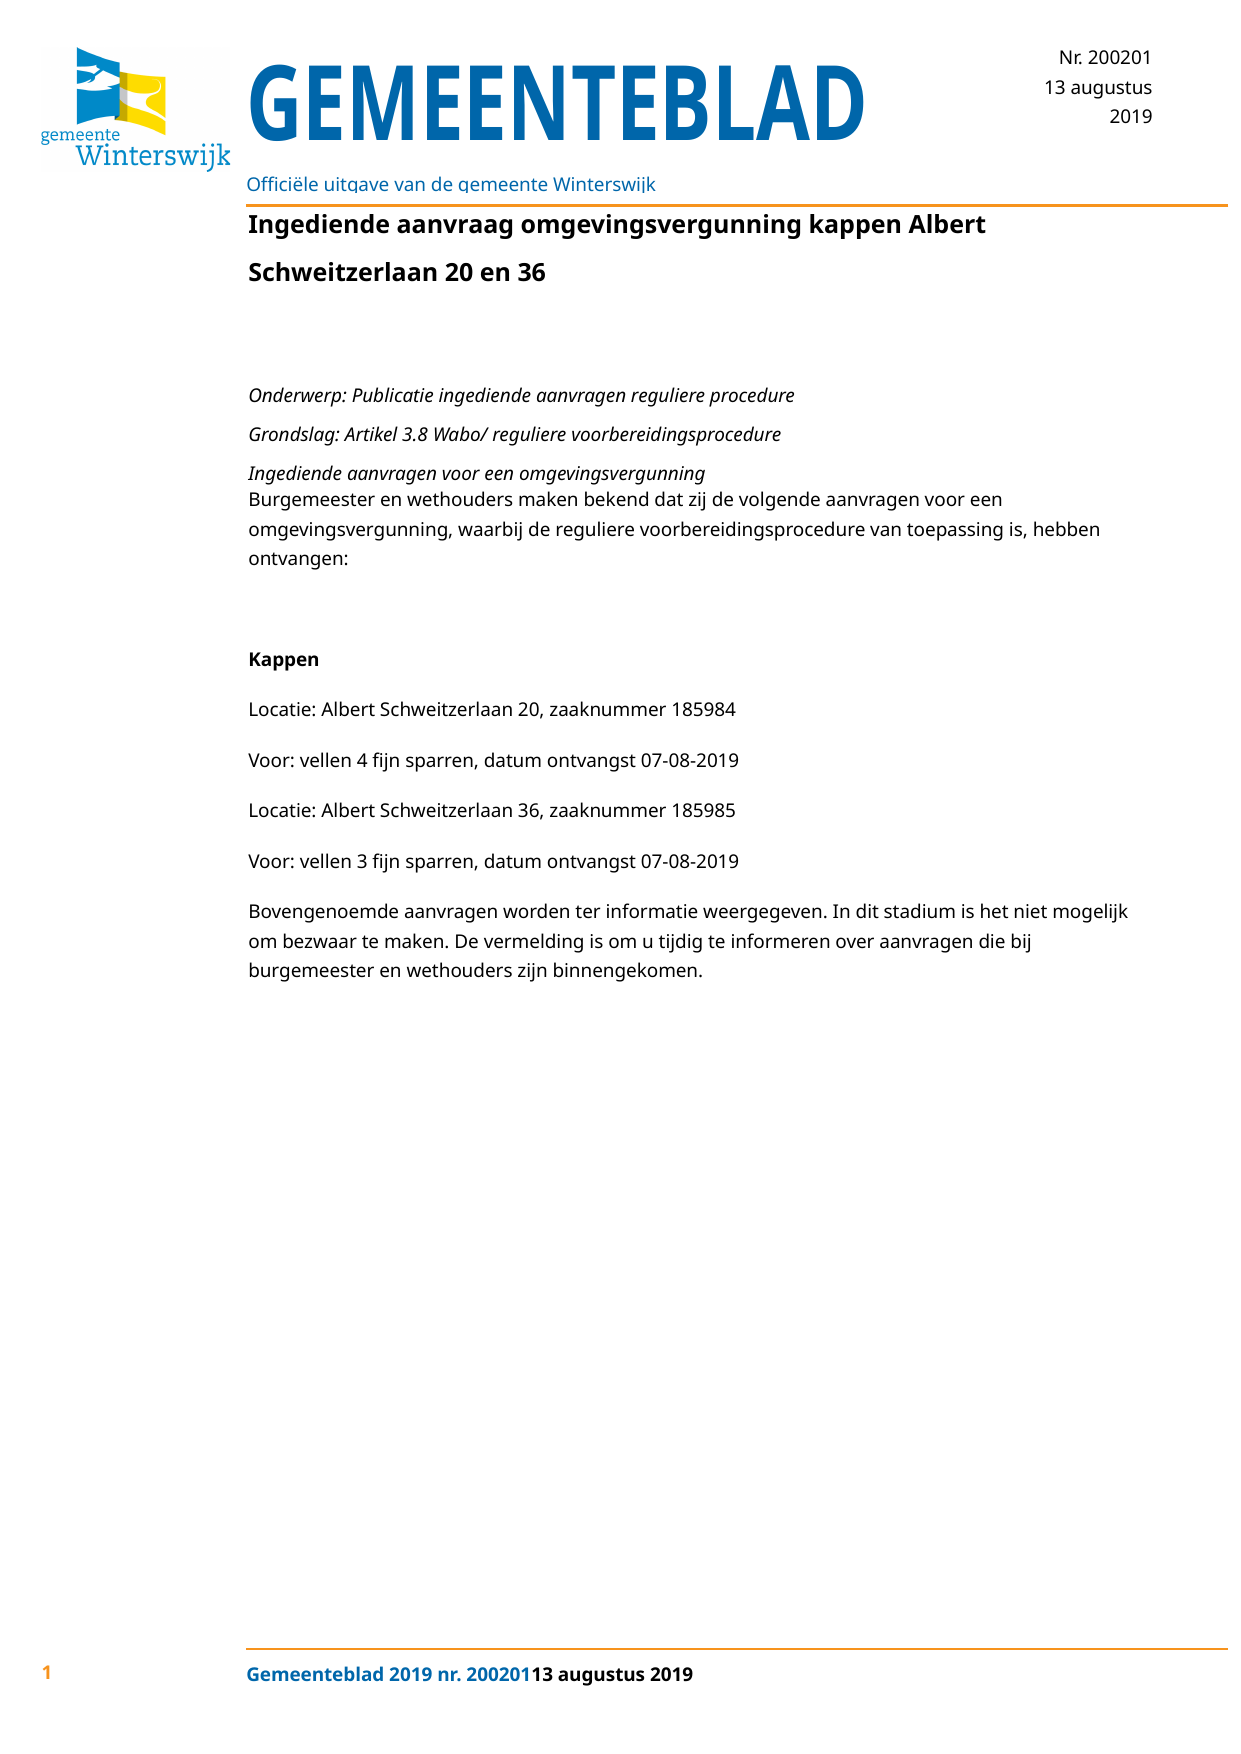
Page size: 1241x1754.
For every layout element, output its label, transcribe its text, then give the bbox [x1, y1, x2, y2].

text Locatie: Albert Schweitzerlaan 36, zaaknummer 185985 [248, 797, 1152, 823]
text Voor: vellen 3 fijn sparren, datum ontvangst 07-08-2019 [248, 848, 1152, 873]
text Bovengenoemde aanvragen worden ter informatie weergegeven. In dit stadium is het niet mogelijk om bezwaar te maken. De vermelding is om u tijdig te informeren over aanvragen die bij burgemeester en wethouders zijn binnengekomen. [248, 898, 1152, 983]
text Grondslag: Artikel 3.8 Wabo/ reguliere voorbereidingsprocedure [248, 421, 1152, 447]
text Ingediende aanvragen voor een omgevingsvergunning [248, 460, 1152, 486]
text Onderwerp: Publicatie ingediende aanvragen reguliere procedure [248, 382, 1152, 408]
picture [41, 47, 231, 172]
text Locatie: Albert Schweitzerlaan 20, zaaknummer 185984 [248, 697, 1152, 722]
text Burgemeester en wethouders maken bekend dat zij de volgende aanvragen voor een omgevingsvergunning, waarbij de reguliere voorbereidingsprocedure van toepassing is, hebben ontvangen: [248, 486, 1152, 571]
text Ingediende aanvraag omgevingsvergunning kappen Albert Schweitzerlaan 20 en 36 [248, 207, 1152, 288]
picture [225, 153, 231, 162]
text Kappen [248, 646, 1152, 672]
text Voor: vellen 4 fijn sparren, datum ontvangst 07-08-2019 [248, 747, 1152, 773]
